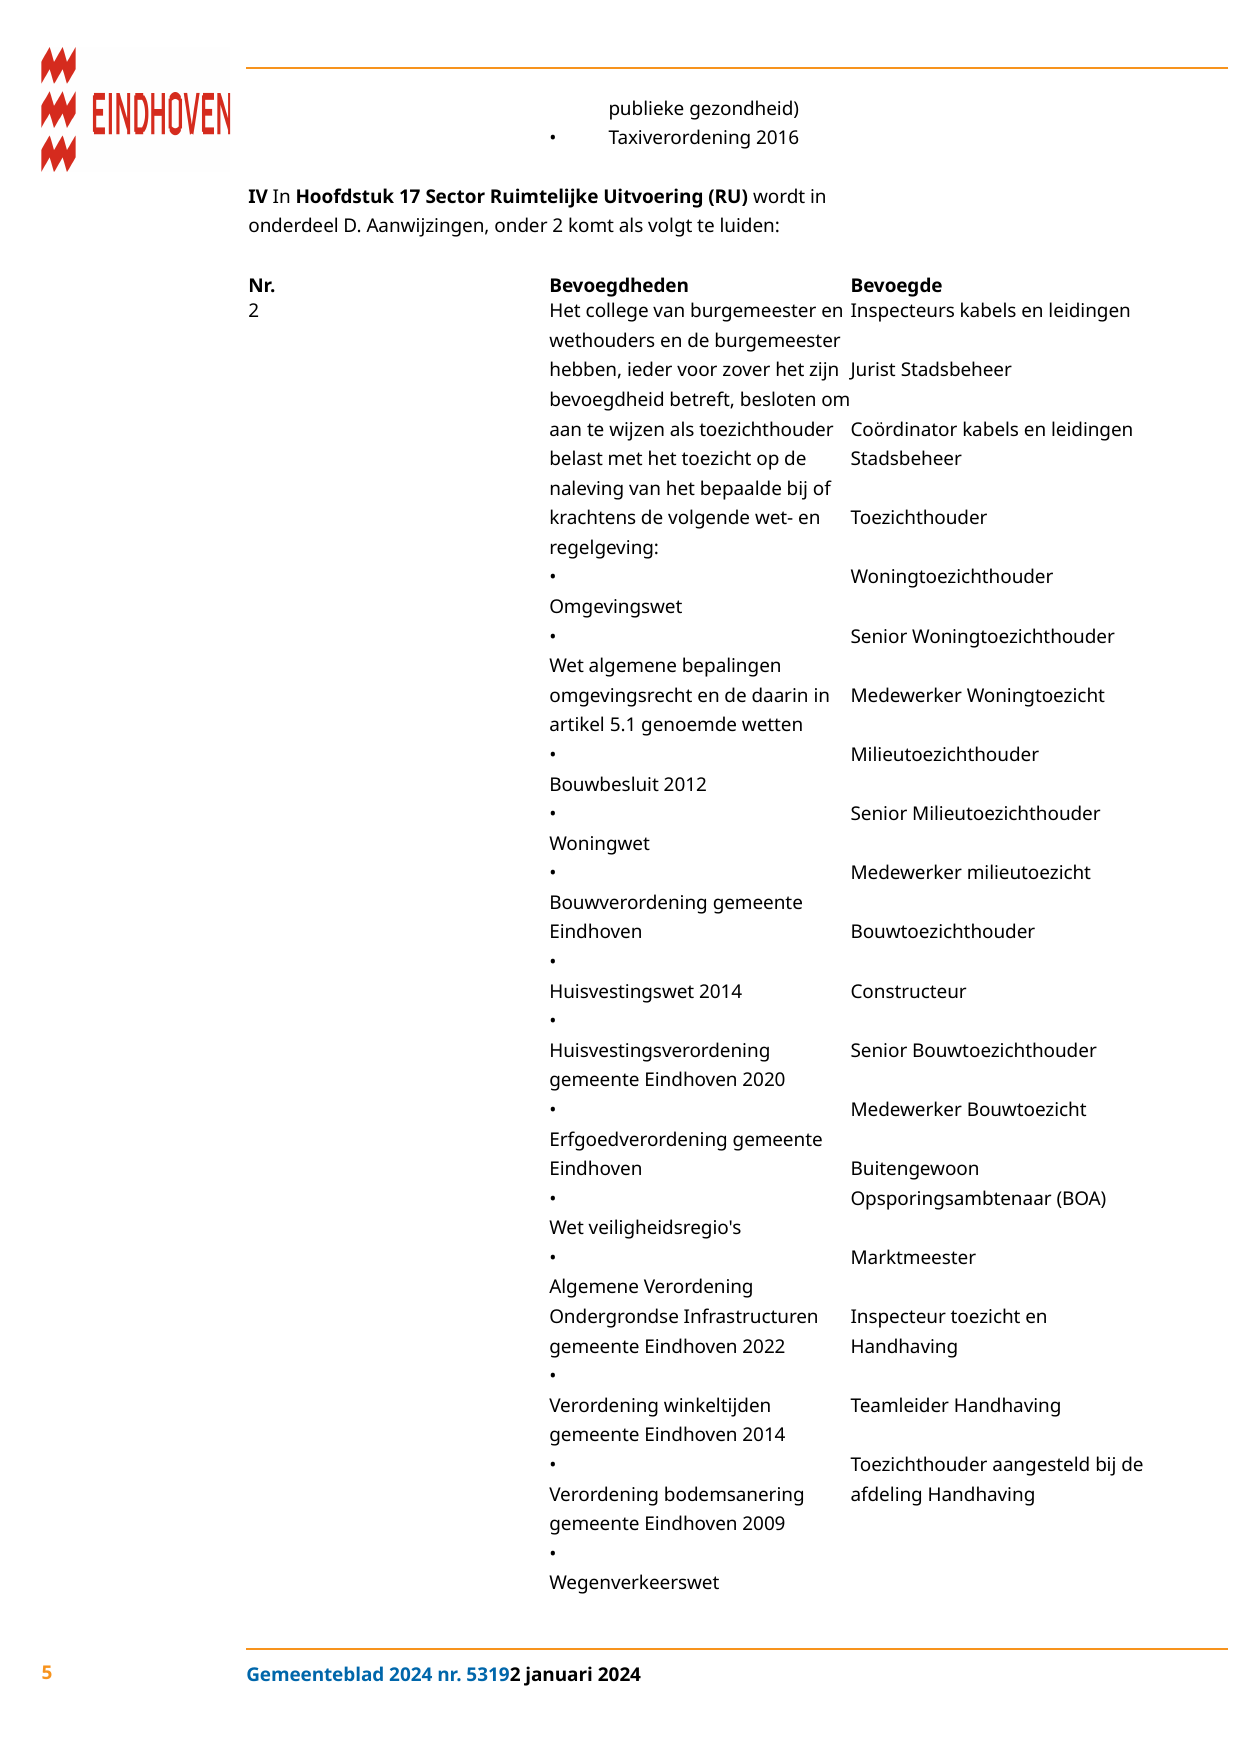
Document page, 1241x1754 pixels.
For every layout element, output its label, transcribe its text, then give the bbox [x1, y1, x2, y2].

text onderdeel D. Aanwijzingen, onder 2 komt als volgt te luiden: [248, 212, 1152, 238]
table_header Nr. [248, 272, 549, 297]
table_header Bevoegdheden [549, 272, 850, 297]
table_header Bevoegde [850, 272, 1152, 297]
text IV In Hoofdstuk 17 Sector Ruimtelijke Uitvoering (RU) wordt in [248, 183, 1152, 209]
table_header publieke gezondheid) Taxiverordening 2016 [549, 95, 850, 150]
picture [41, 47, 231, 172]
table_cell 2 [248, 298, 549, 1595]
table_header [850, 95, 1152, 150]
table_header [248, 95, 549, 150]
table_cell Het college van burgemeester en wethouders en de burgemeester hebben, ieder voor zover het zijn bevoegdheid betreft, besloten om aan te wijzen als toezichthouder belast met het toezicht op de naleving van het bepaalde bij of krachtens de volgende wet- en regelgeving: • Omgevingswet • Wet algemene bepalingen omgevingsrecht en de daarin in artikel 5.1 genoemde wetten • Bouwbesluit 2012 • Woningwet • Bouwverordening gemeente Eindhoven • Huisvestingswet 2014 • Huisvestingsverordening gemeente Eindhoven 2020 • Erfgoedverordening gemeente Eindhoven • Wet veiligheidsregio's • Algemene Verordening Ondergrondse Infrastructuren gemeente Eindhoven 2022 • Verordening winkeltijden gemeente Eindhoven 2014 • Verordening bodemsanering gemeente Eindhoven 2009 • Wegenverkeerswet [549, 298, 850, 1595]
table_cell Inspecteurs kabels en leidingen Jurist Stadsbeheer Coördinator kabels en leidingen Stadsbeheer Toezichthouder Woningtoezichthouder Senior Woningtoezichthouder Medewerker Woningtoezicht Milieutoezichthouder Senior Milieutoezichthouder Medewerker milieutoezicht Bouwtoezichthouder Constructeur Senior Bouwtoezichthouder Medewerker Bouwtoezicht Buitengewoon Opsporingsambtenaar (BOA) Marktmeester Inspecteur toezicht en Handhaving Teamleider Handhaving Toezichthouder aangesteld bij de afdeling Handhaving [850, 298, 1152, 1595]
